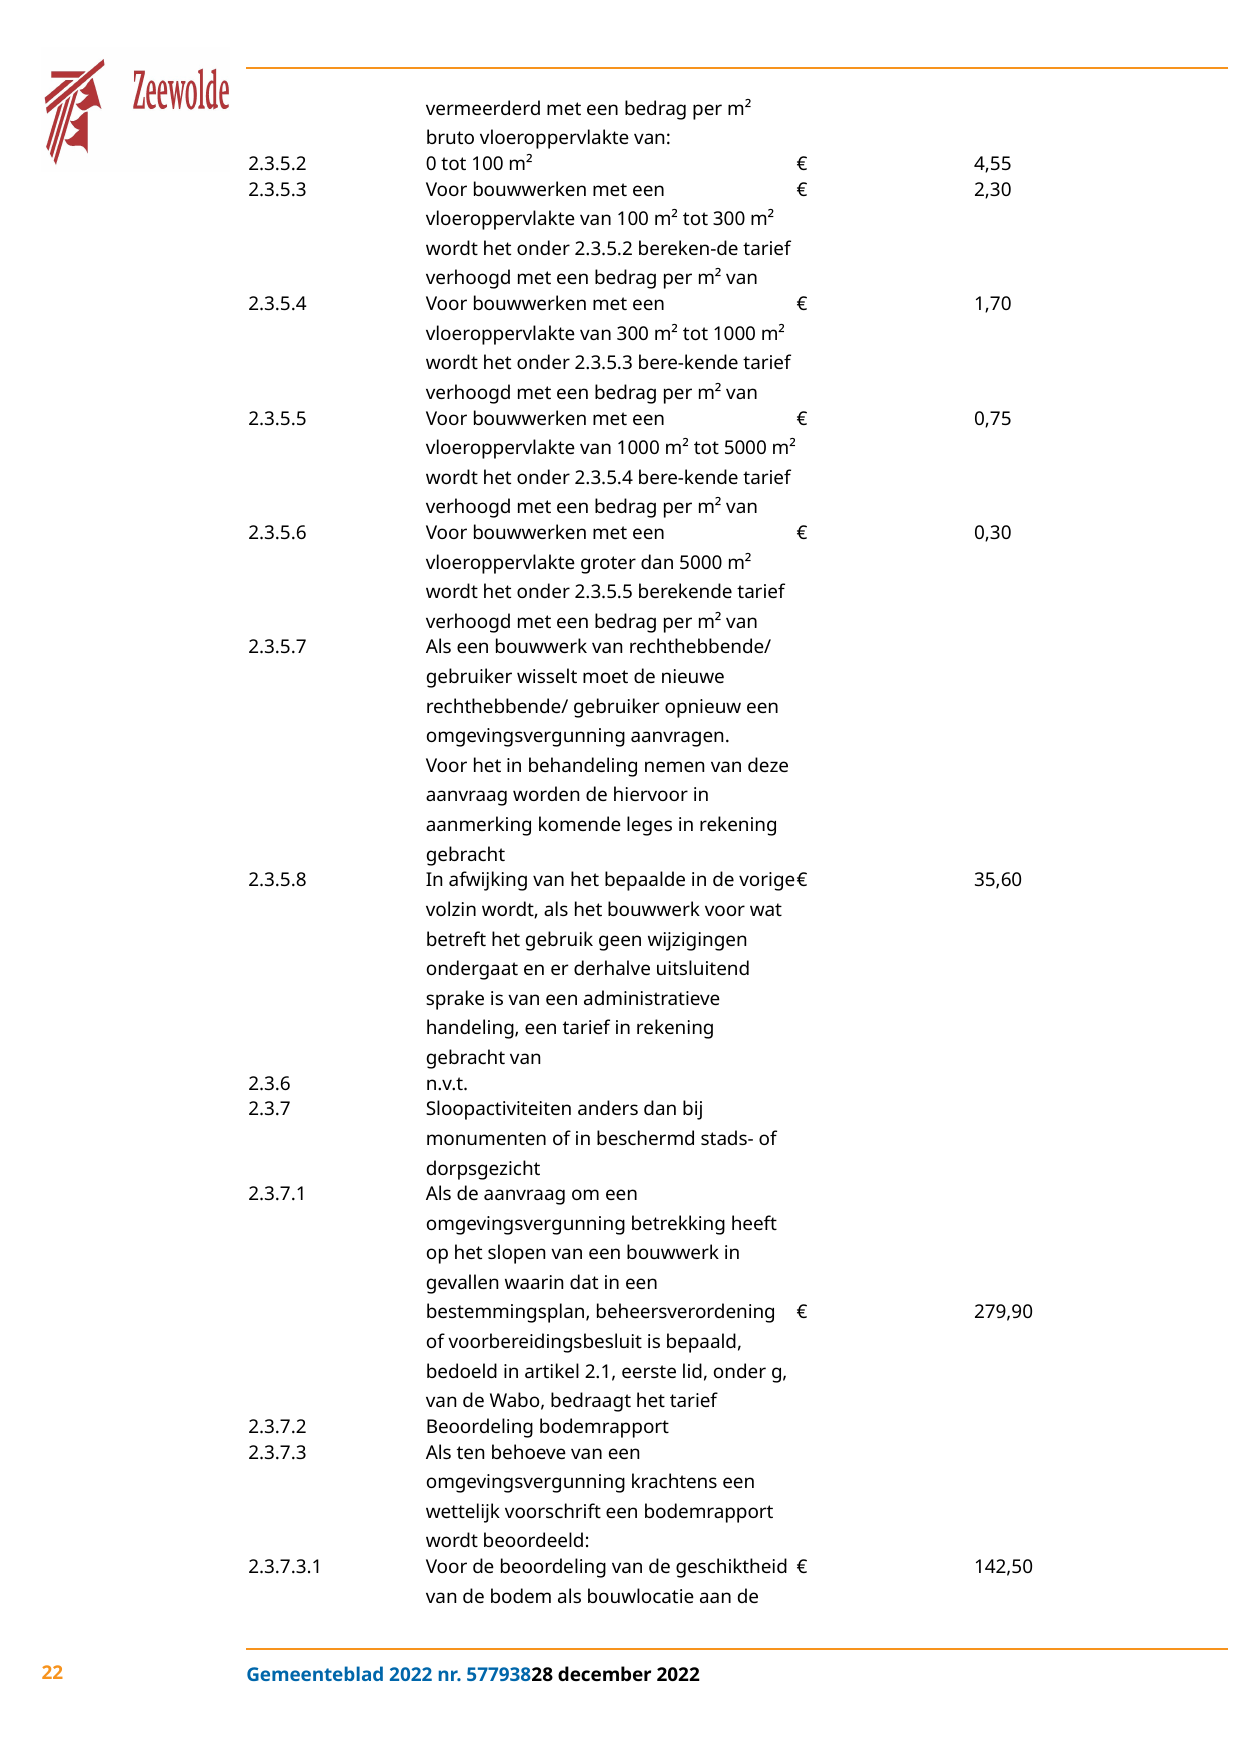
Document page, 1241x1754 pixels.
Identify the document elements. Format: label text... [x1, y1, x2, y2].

table_cell [248, 95, 426, 150]
table_cell [796, 634, 974, 867]
picture [41, 47, 231, 172]
table_cell 2,30 [974, 176, 1152, 290]
table_cell 279,90 [974, 1180, 1152, 1413]
table_cell [796, 1096, 974, 1180]
table_cell Voor de beoordeling van de geschiktheid van de bodem als bouwlocatie aan de [426, 1554, 796, 1609]
table_cell [974, 95, 1152, 150]
table_cell Voor bouwwerken met een vloeroppervlakte van 1000 m² tot 5000 m² wordt het onder 2.3.5.4 bere-kende tarief verhoogd met een bedrag per m² van [426, 405, 796, 519]
table_cell 2.3.5.5 [248, 405, 426, 519]
table_cell 4,55 [974, 150, 1152, 176]
table_cell [974, 1070, 1152, 1096]
table_cell [796, 1070, 974, 1096]
table_cell [796, 1413, 974, 1439]
table_cell 2.3.7.1 [248, 1180, 426, 1413]
table_cell Voor bouwwerken met een vloeroppervlakte groter dan 5000 m² wordt het onder 2.3.5.5 berekende tarief verhoogd met een bedrag per m² van [426, 519, 796, 634]
table_cell 2.3.5.8 [248, 867, 426, 1070]
table_cell 2.3.5.4 [248, 290, 426, 405]
table_cell € [796, 290, 974, 405]
table_cell Als een bouwwerk van rechthebbende/ gebruiker wisselt moet de nieuwe rechthebbende/ gebruiker opnieuw een omgevingsvergunning aanvragen. Voor het in behandeling nemen van deze aanvraag worden de hiervoor in aanmerking komende leges in rekening gebracht [426, 634, 796, 867]
table_cell 2.3.7 [248, 1096, 426, 1180]
table_cell 142,50 [974, 1554, 1152, 1609]
table_cell Voor bouwwerken met een vloeroppervlakte van 300 m² tot 1000 m² wordt het onder 2.3.5.3 bere-kende tarief verhoogd met een bedrag per m² van [426, 290, 796, 405]
table_cell € [796, 405, 974, 519]
table_cell [974, 1413, 1152, 1439]
table_cell € [796, 1554, 974, 1609]
table_cell 0,75 [974, 405, 1152, 519]
table_cell Sloopactiviteiten anders dan bij monumenten of in beschermd stads- of dorpsgezicht [426, 1096, 796, 1180]
table_cell 0,30 [974, 519, 1152, 634]
table_cell 2.3.5.7 [248, 634, 426, 867]
table_cell [796, 1439, 974, 1553]
table_cell [974, 1439, 1152, 1553]
table_cell € [796, 1180, 974, 1413]
table_cell 2.3.5.6 [248, 519, 426, 634]
table_cell 2.3.7.3 [248, 1439, 426, 1553]
table_cell 2.3.5.3 [248, 176, 426, 290]
table_cell € [796, 150, 974, 176]
table_cell Als ten behoeve van een omgevingsvergunning krachtens een wettelijk voorschrift een bodemrapport wordt beoordeeld: [426, 1439, 796, 1553]
table_cell n.v.t. [426, 1070, 796, 1096]
table_cell 0 tot 100 m² [426, 150, 796, 176]
table_cell € [796, 519, 974, 634]
table_cell 2.3.6 [248, 1070, 426, 1096]
table_cell [974, 1096, 1152, 1180]
table_cell € [796, 867, 974, 1070]
table_cell 2.3.7.3.1 [248, 1554, 426, 1609]
table_cell [974, 634, 1152, 867]
table_cell vermeerderd met een bedrag per m² bruto vloeroppervlakte van: [426, 95, 796, 150]
table_cell In afwijking van het bepaalde in de vorige volzin wordt, als het bouwwerk voor wat betreft het gebruik geen wijzigingen ondergaat en er derhalve uitsluitend sprake is van een administratieve handeling, een tarief in rekening gebracht van [426, 867, 796, 1070]
table_cell [796, 95, 974, 150]
table_cell 2.3.5.2 [248, 150, 426, 176]
table_cell Als de aanvraag om een omgevingsvergunning betrekking heeft op het slopen van een bouwwerk in gevallen waarin dat in een bestemmingsplan, beheersverordening of voorbereidingsbesluit is bepaald, bedoeld in artikel 2.1, eerste lid, onder g, van de Wabo, bedraagt het tarief [426, 1180, 796, 1413]
table_cell Voor bouwwerken met een vloeroppervlakte van 100 m² tot 300 m² wordt het onder 2.3.5.2 bereken-de tarief verhoogd met een bedrag per m² van [426, 176, 796, 290]
table_cell 35,60 [974, 867, 1152, 1070]
table_cell 2.3.7.2 [248, 1413, 426, 1439]
table_cell 1,70 [974, 290, 1152, 405]
table_cell € [796, 176, 974, 290]
table_cell Beoordeling bodemrapport [426, 1413, 796, 1439]
